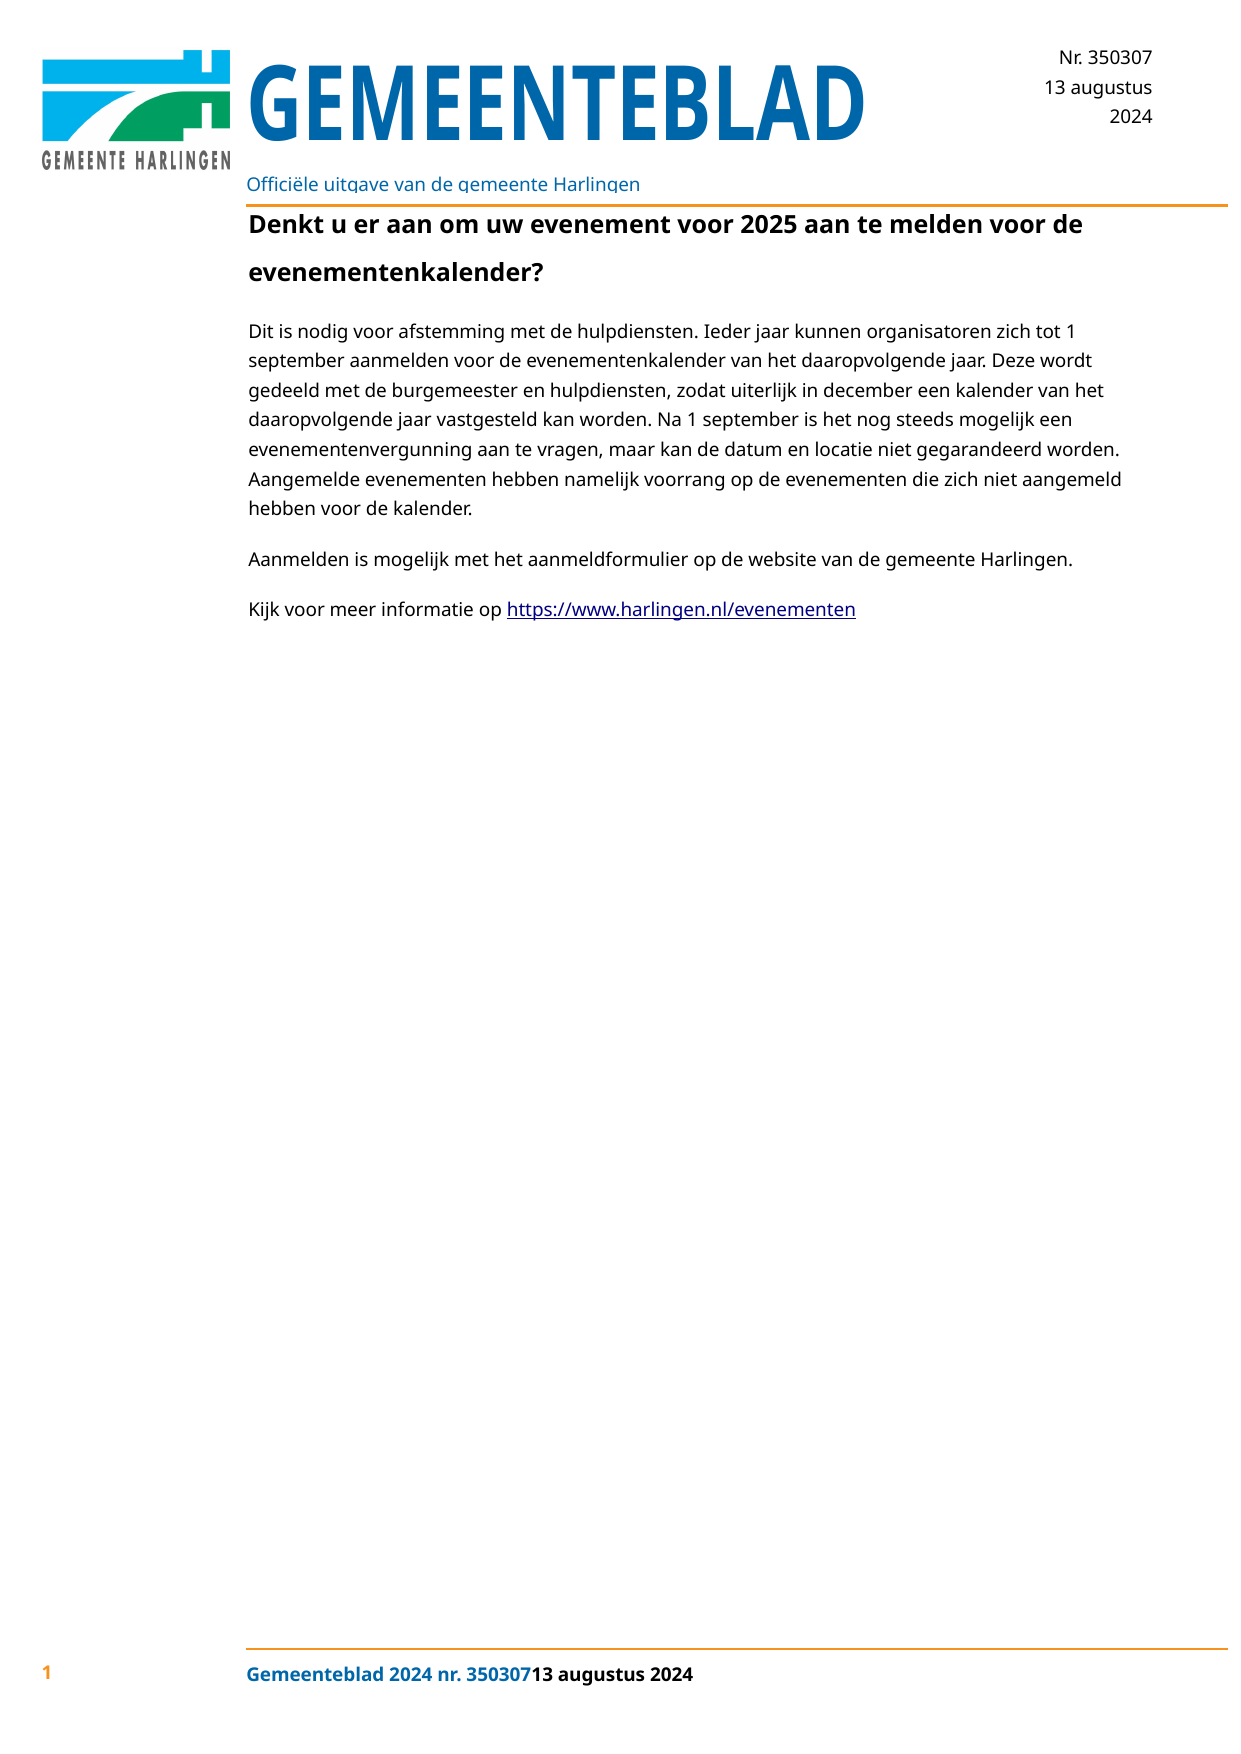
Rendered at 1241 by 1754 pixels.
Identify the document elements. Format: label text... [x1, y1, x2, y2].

text Kijk voor meer informatie op https://www.harlingen.nl/evenementen [248, 596, 1152, 622]
text Denkt u er aan om uw evenement voor 2025 aan te melden voor de evenementenkalender? [248, 207, 1152, 288]
picture [41, 47, 231, 172]
text Aanmelden is mogelijk met het aanmeldformulier op de website van de gemeente Harlingen. [248, 546, 1152, 572]
text Dit is nodig voor afstemming met de hulpdiensten. Ieder jaar kunnen organisatoren zich tot 1 september aanmelden voor de evenementenkalender van het daaropvolgende jaar. Deze wordt gedeeld met de burgemeester en hulpdiensten, zodat uiterlijk in december een kalender van het daaropvolgende jaar vastgesteld kan worden. Na 1 september is het nog steeds mogelijk een evenementenvergunning aan te vragen, maar kan de datum en locatie niet gegarandeerd worden. Aangemelde evenementen hebben namelijk voorrang op de evenementen die zich niet aangemeld hebben voor de kalender. [248, 318, 1152, 521]
